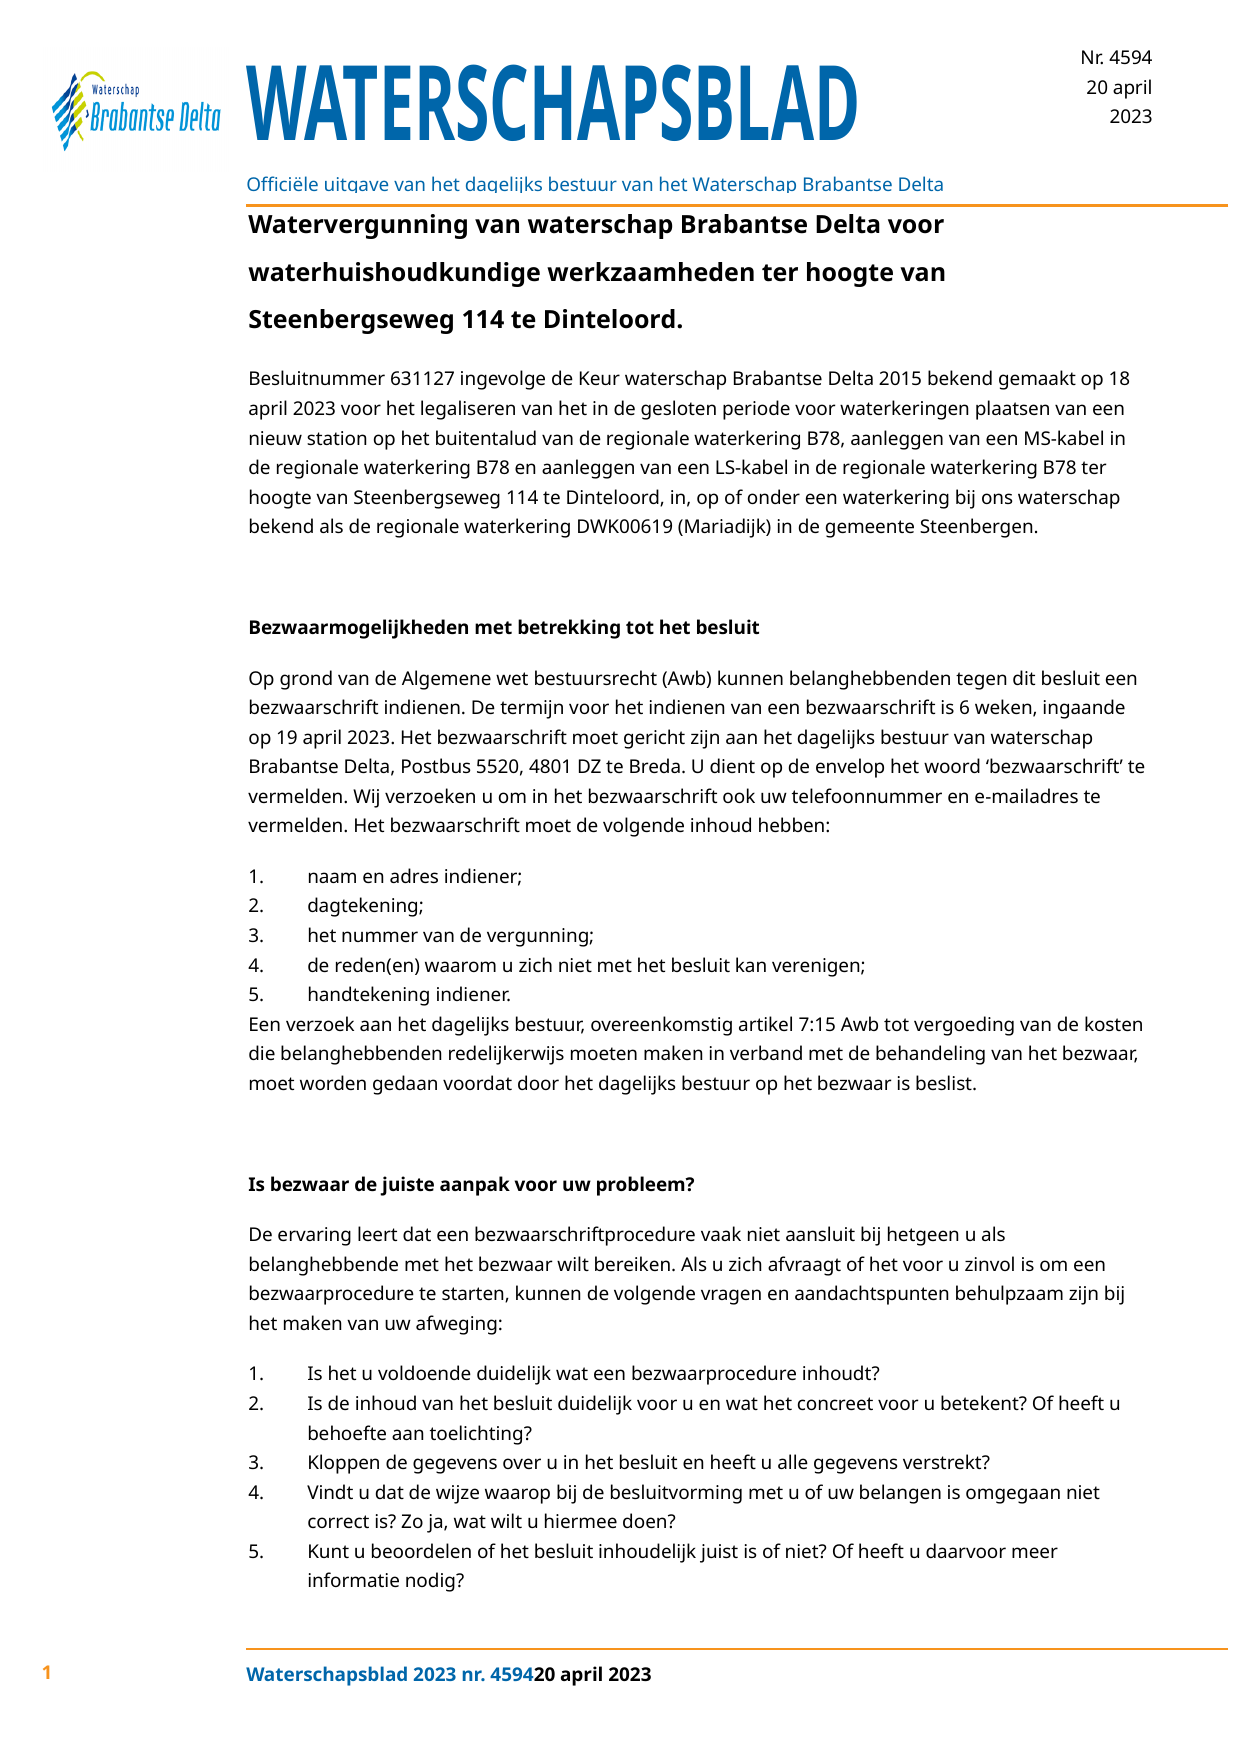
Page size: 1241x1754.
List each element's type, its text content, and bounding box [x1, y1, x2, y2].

text Watervergunning van waterschap Brabantse Delta voor waterhuishoudkundige werkzaamheden ter hoogte van Steenbergseweg 114 te Dinteloord. [248, 207, 1152, 336]
list naam en adres indiener; [248, 863, 1152, 889]
list dagtekening; [248, 893, 1152, 918]
text Bezwaarmogelijkheden met betrekking tot het besluit [248, 614, 1152, 640]
list Kunt u beoordelen of het besluit inhoudelijk juist is of niet? Of heeft u daarvoor meer informatie nodig? [248, 1538, 1152, 1593]
list Kloppen de gegevens over u in het besluit en heeft u alle gegevens verstrekt? [248, 1449, 1152, 1475]
picture [41, 47, 231, 172]
list Vindt u dat de wijze waarop bij de besluitvorming met u of uw belangen is omgegaan niet correct is? Zo ja, wat wilt u hiermee doen? [248, 1479, 1152, 1534]
text Op grond van de Algemene wet bestuursrecht (Awb) kunnen belanghebbenden tegen dit besluit een bezwaarschrift indienen. De termijn voor het indienen van een bezwaarschrift is 6 weken, ingaande op 19 april 2023. Het bezwaarschrift moet gericht zijn aan het dagelijks bestuur van waterschap Brabantse Delta, Postbus 5520, 4801 DZ te Breda. U dient op de envelop het woord ‘bezwaarschrift’ te vermelden. Wij verzoeken u om in het bezwaarschrift ook uw telefoonnummer en e‑mailadres te vermelden. Het bezwaarschrift moet de volgende inhoud hebben: [248, 665, 1152, 838]
text Een verzoek aan het dagelijks bestuur, overeenkomstig artikel 7:15 Awb tot vergoeding van de kosten die belanghebbenden redelijkerwijs moeten maken in verband met de behandeling van het bezwaar, moet worden gedaan voordat door het dagelijks bestuur op het bezwaar is beslist. [248, 1011, 1152, 1096]
text Besluitnummer 631127 ingevolge de Keur waterschap Brabantse Delta 2015 bekend gemaakt op 18 april 2023 voor het legaliseren van het in de gesloten periode voor waterkeringen plaatsen van een nieuw station op het buitentalud van de regionale waterkering B78, aanleggen van een MS-kabel in de regionale waterkering B78 en aanleggen van een LS-kabel in de regionale waterkering B78 ter hoogte van Steenbergseweg 114 te Dinteloord, in, op of onder een waterkering bij ons waterschap bekend als de regionale waterkering DWK00619 (Mariadijk) in de gemeente Steenbergen. [248, 366, 1152, 539]
list handtekening indiener. [248, 981, 1152, 1007]
text De ervaring leert dat een bezwaarschriftprocedure vaak niet aansluit bij hetgeen u als belanghebbende met het bezwaar wilt bereiken. Als u zich afvraagt of het voor u zinvol is om een bezwaarprocedure te starten, kunnen de volgende vragen en aandachtspunten behulpzaam zijn bij het maken van uw afweging: [248, 1221, 1152, 1336]
list Is de inhoud van het besluit duidelijk voor u en wat het concreet voor u betekent? Of heeft u behoefte aan toelichting? [248, 1390, 1152, 1445]
text Is bezwaar de juiste aanpak voor uw probleem? [248, 1171, 1152, 1197]
list het nummer van de vergunning; [248, 922, 1152, 948]
list Is het u voldoende duidelijk wat een bezwaarprocedure inhoudt? [248, 1361, 1152, 1386]
list de reden(en) waarom u zich niet met het besluit kan verenigen; [248, 952, 1152, 977]
